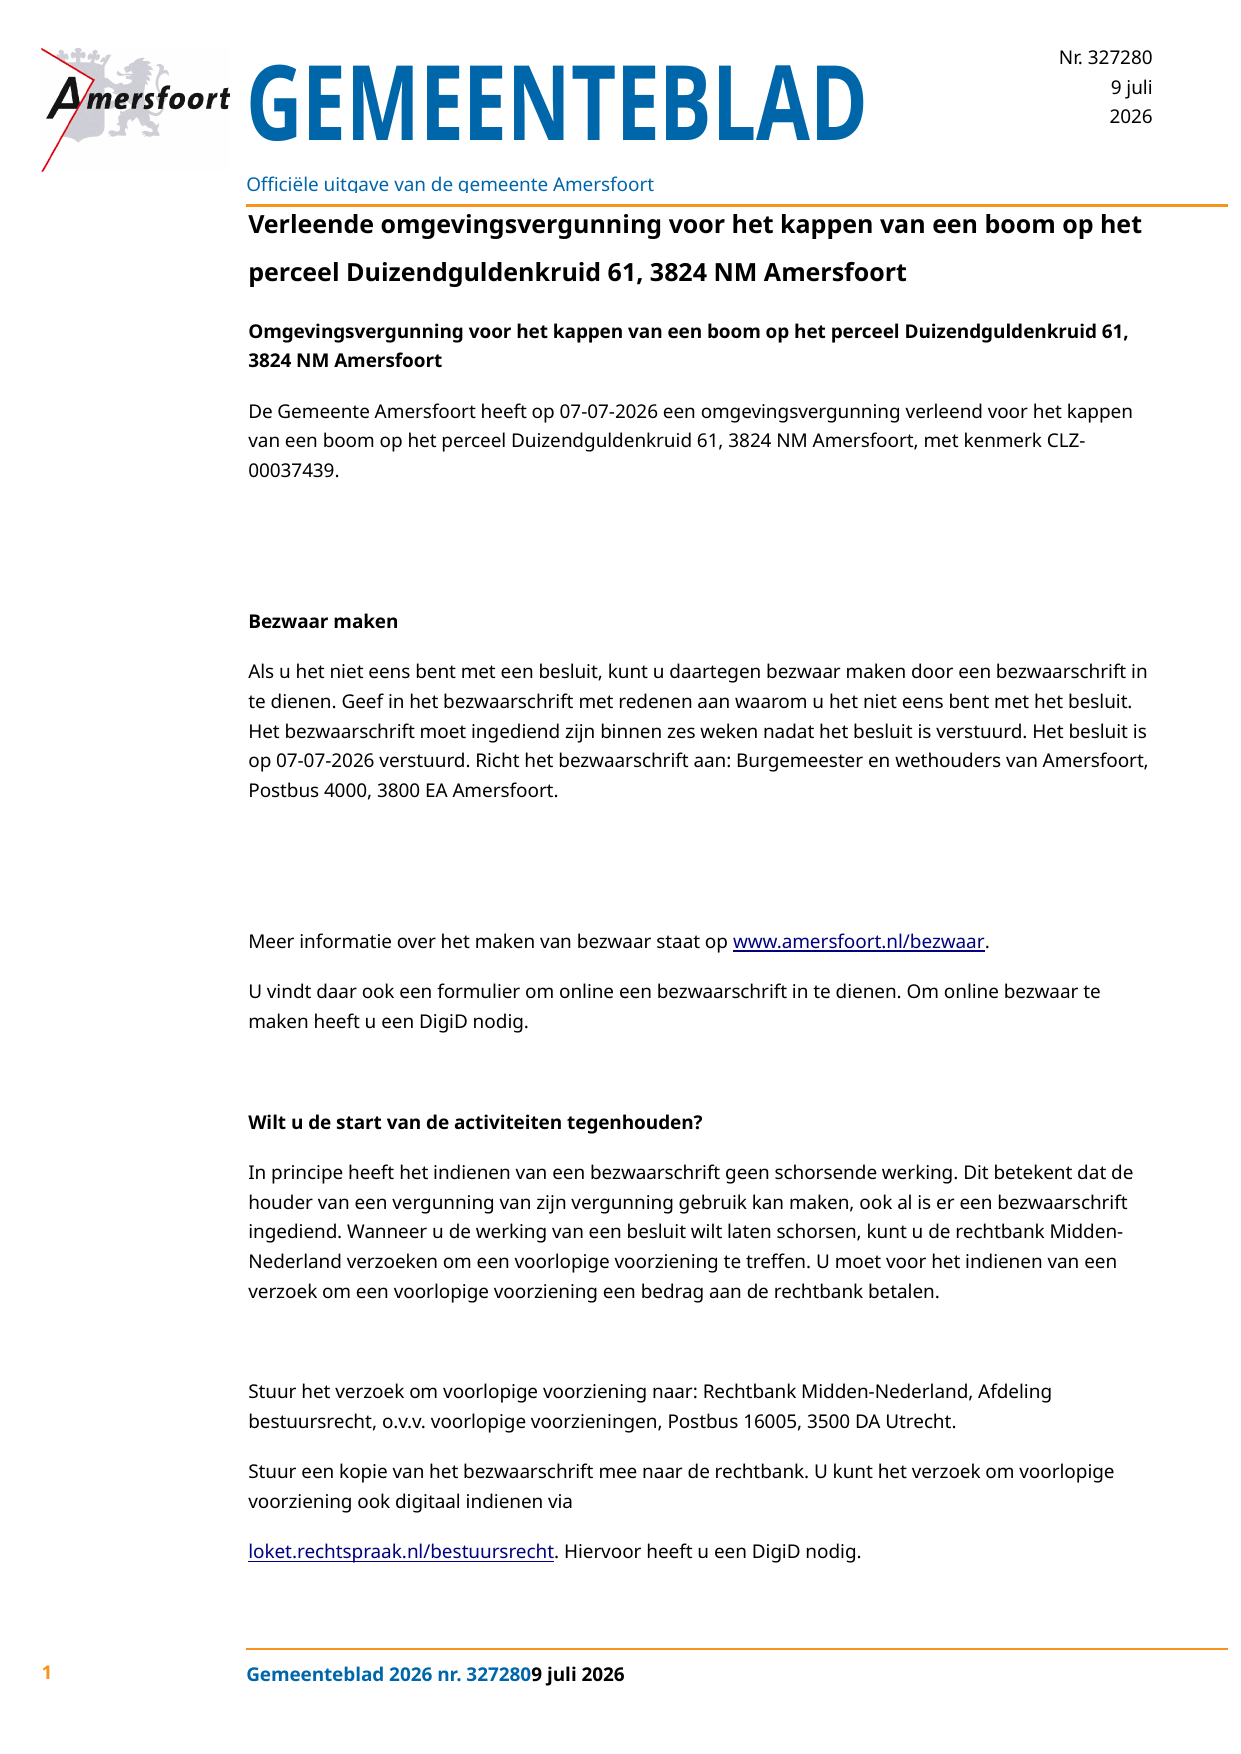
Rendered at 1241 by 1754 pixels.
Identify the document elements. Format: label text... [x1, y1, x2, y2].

text Meer informatie over het maken van bezwaar staat op www.amersfoort.nl/bezwaar. [248, 928, 1152, 954]
text loket.rechtspraak.nl/bestuursrecht. Hiervoor heeft u een DigiD nodig. [248, 1539, 1152, 1564]
text Bezwaar maken [248, 608, 1152, 634]
text Verleende omgevingsvergunning voor het kappen van een boom op het perceel Duizendguldenkruid 61, 3824 NM Amersfoort [248, 207, 1152, 288]
text De Gemeente Amersfoort heeft op 07-07-2026 een omgevingsvergunning verleend voor het kappen van een boom op het perceel Duizendguldenkruid 61, 3824 NM Amersfoort, met kenmerk CLZ-00037439. [248, 398, 1152, 483]
text Stuur het verzoek om voorlopige voorziening naar: Rechtbank Midden-Nederland, Afdeling bestuursrecht, o.v.v. voorlopige voorzieningen, Postbus 16005, 3500 DA Utrecht. [248, 1379, 1152, 1434]
text Als u het niet eens bent met een besluit, kunt u daartegen bezwaar maken door een bezwaarschrift in te dienen. Geef in het bezwaarschrift met redenen aan waarom u het niet eens bent met het besluit. Het bezwaarschrift moet ingediend zijn binnen zes weken nadat het besluit is verstuurd. Het besluit is op 07-07-2026 verstuurd. Richt het bezwaarschrift aan: Burgemeester en wethouders van Amersfoort, Postbus 4000, 3800 EA Amersfoort. [248, 659, 1152, 803]
text Wilt u de start van de activiteiten tegenhouden? [248, 1109, 1152, 1135]
picture [41, 47, 231, 172]
text U vindt daar ook een formulier om online een bezwaarschrift in te dienen. Om online bezwaar te maken heeft u een DigiD nodig. [248, 979, 1152, 1034]
text Stuur een kopie van het bezwaarschrift mee naar de rechtbank. U kunt het verzoek om voorlopige voorziening ook digitaal indienen via [248, 1459, 1152, 1514]
text In principe heeft het indienen van een bezwaarschrift geen schorsende werking. Dit betekent dat de houder van een vergunning van zijn vergunning gebruik kan maken, ook al is er een bezwaarschrift ingediend. Wanneer u de werking van een besluit wilt laten schorsen, kunt u de rechtbank Midden-Nederland verzoeken om een voorlopige voorziening te treffen. U moet voor het indienen van een verzoek om een voorlopige voorziening een bedrag aan de rechtbank betalen. [248, 1159, 1152, 1304]
text Omgevingsvergunning voor het kappen van een boom op het perceel Duizendguldenkruid 61, 3824 NM Amersfoort [248, 318, 1152, 373]
